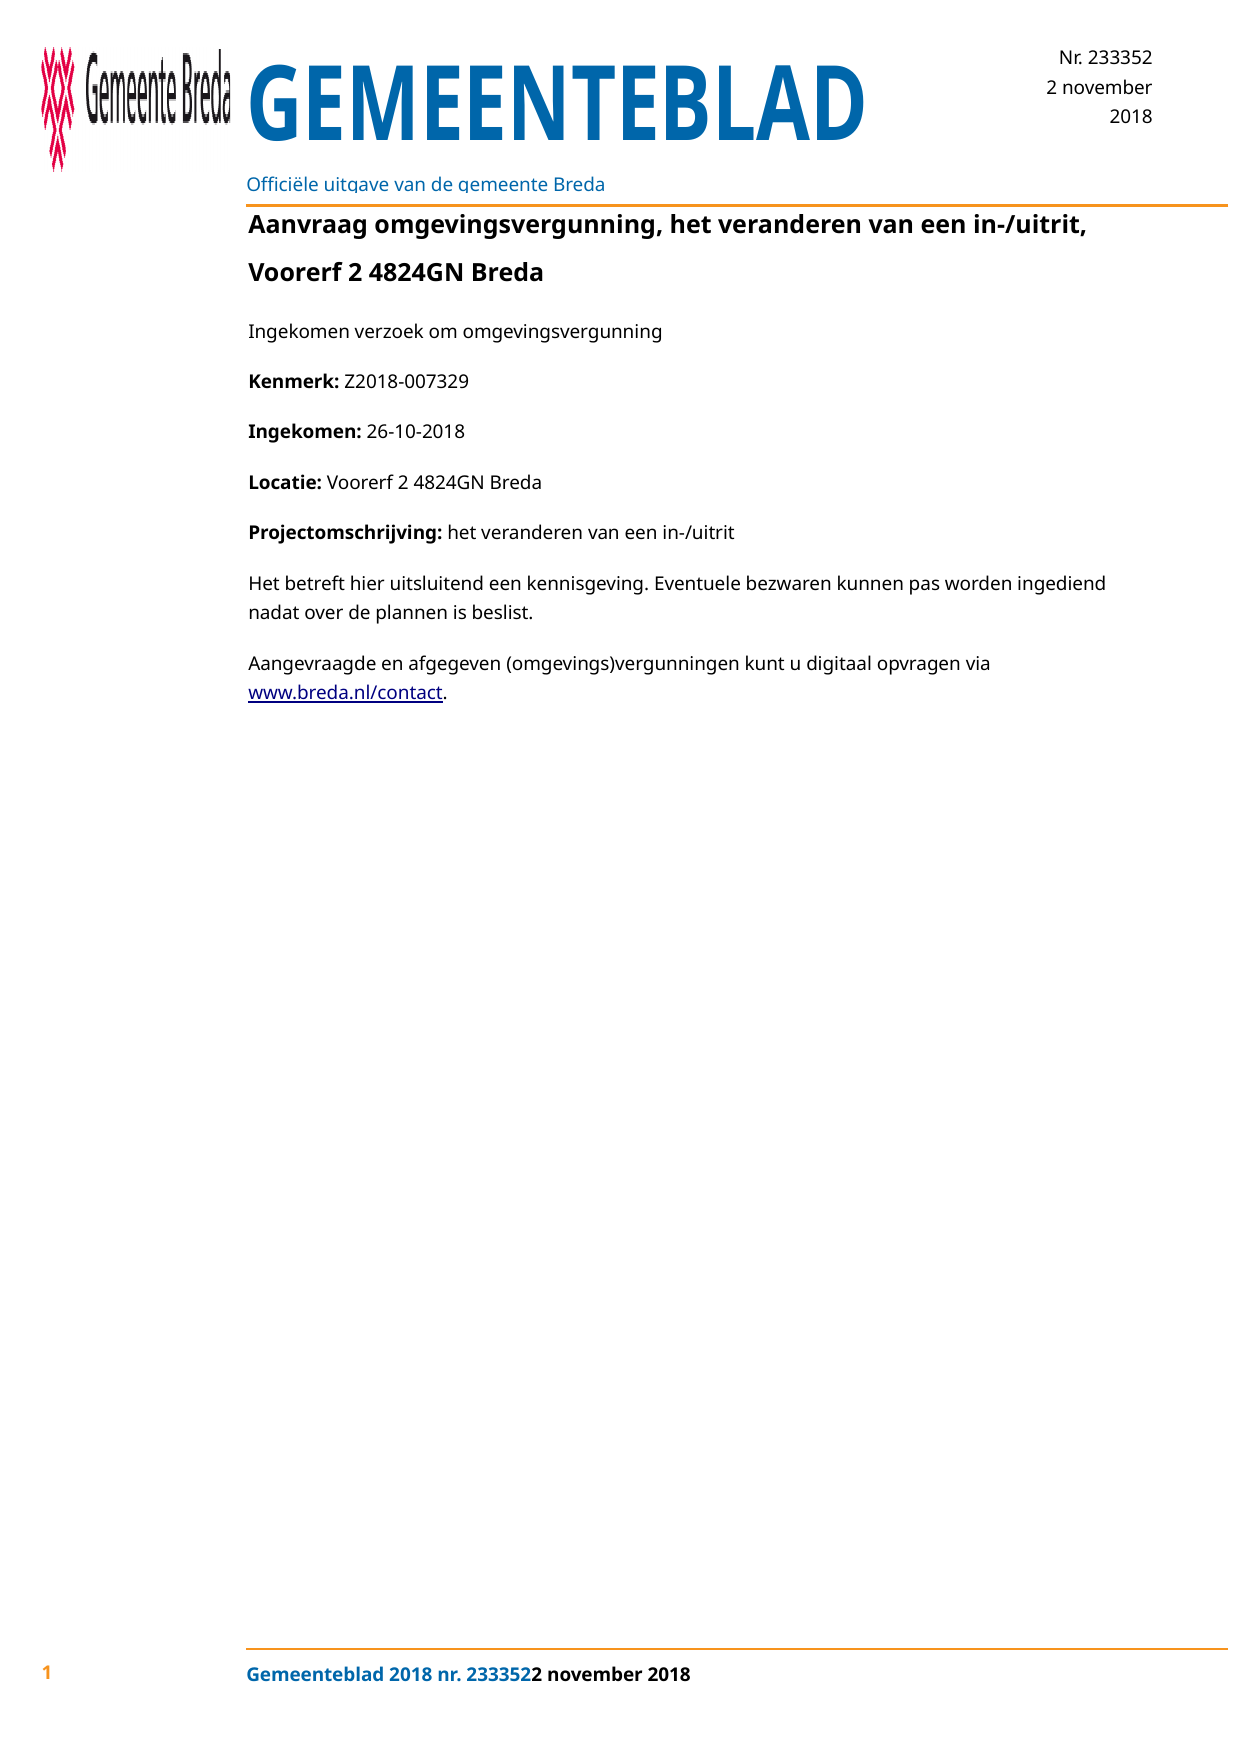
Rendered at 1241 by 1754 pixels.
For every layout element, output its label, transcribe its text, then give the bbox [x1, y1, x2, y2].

text Aanvraag omgevingsvergunning, het veranderen van een in-/uitrit, Voorerf 2 4824GN Breda [248, 207, 1152, 288]
text Projectomschrijving: het veranderen van een in-/uitrit [248, 519, 1152, 545]
text Kenmerk: Z2018-007329 [248, 368, 1152, 394]
text Locatie: Voorerf 2 4824GN Breda [248, 469, 1152, 495]
text Aangevraagde en afgegeven (omgevings)vergunningen kunt u digitaal opvragen via www.breda.nl/contact. [248, 650, 1152, 705]
text Het betreft hier uitsluitend een kennisgeving. Eventuele bezwaren kunnen pas worden ingediend nadat over de plannen is beslist. [248, 570, 1152, 625]
picture [41, 47, 231, 172]
text Ingekomen: 26-10-2018 [248, 419, 1152, 444]
text Ingekomen verzoek om omgevingsvergunning [248, 318, 1152, 344]
